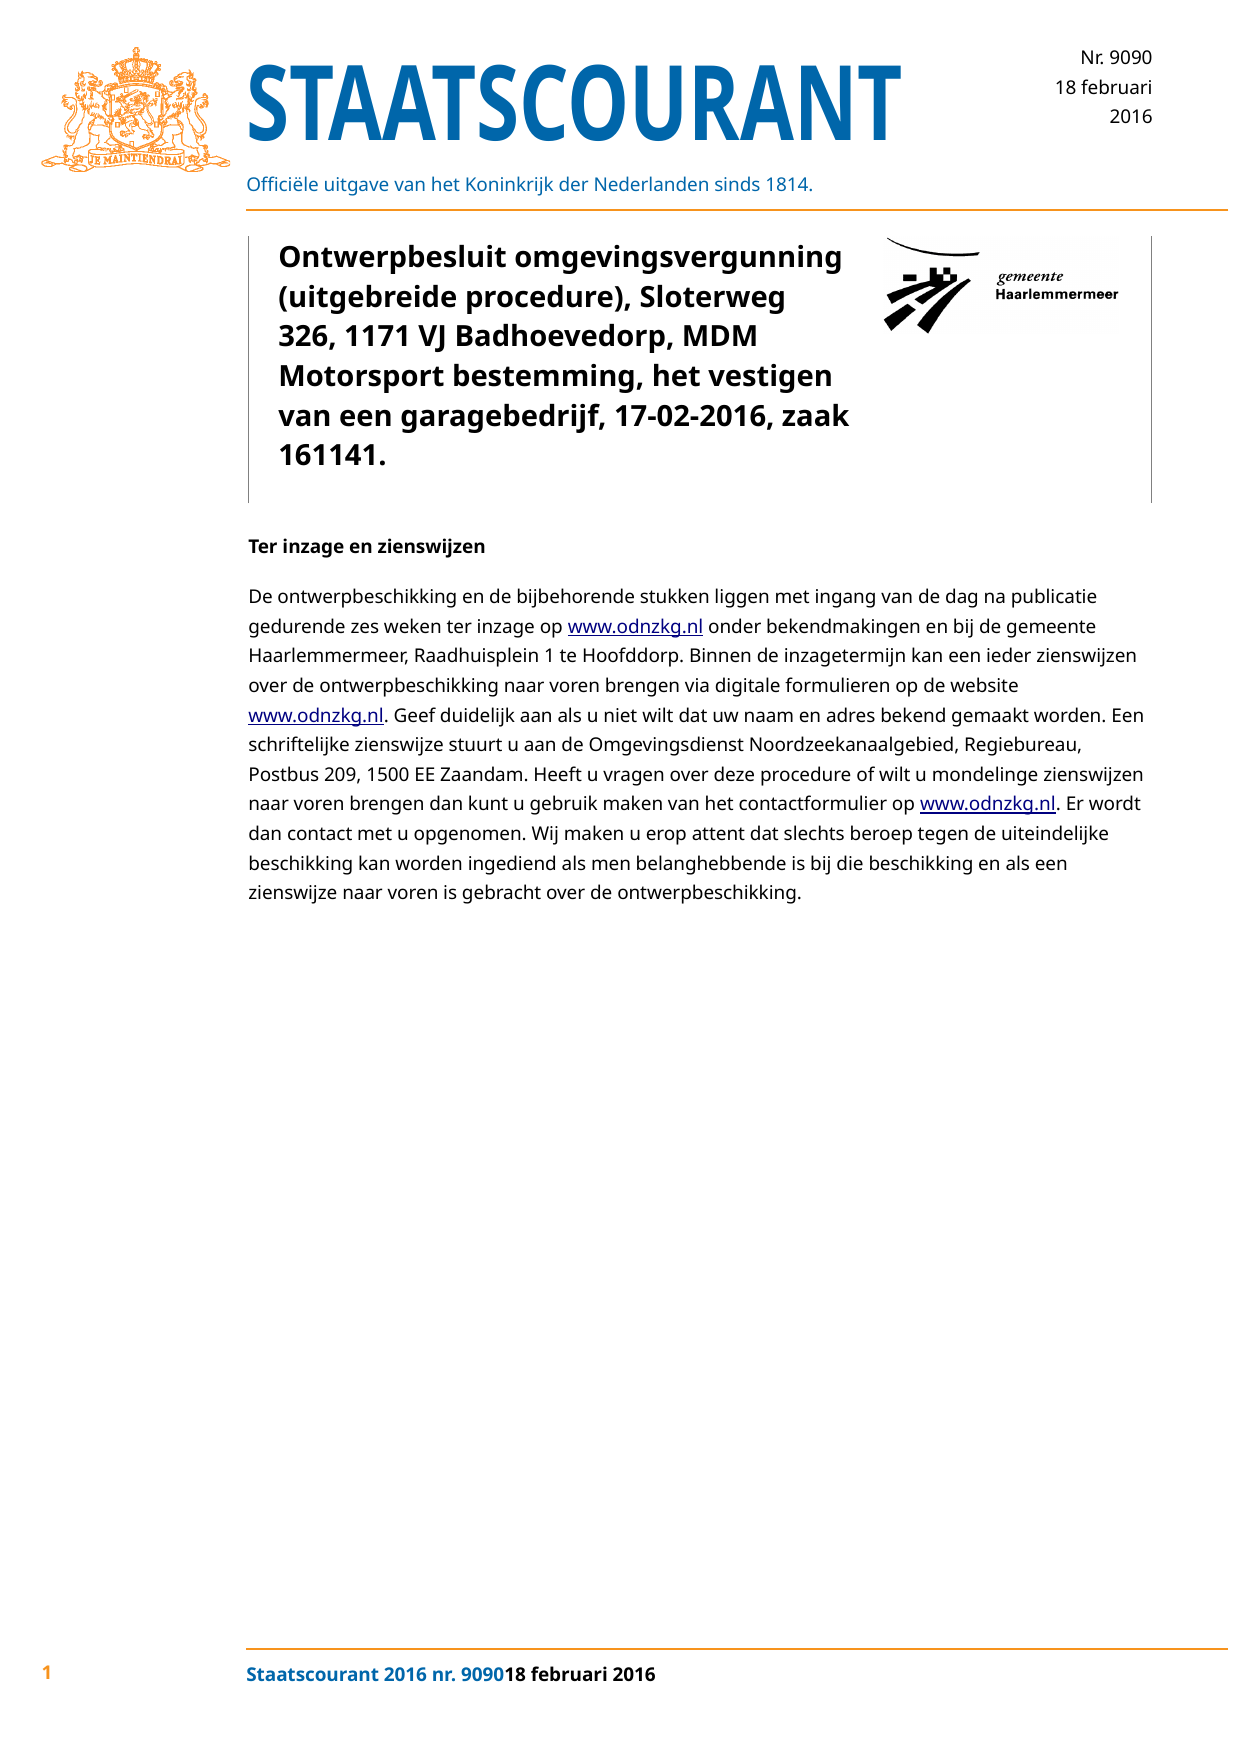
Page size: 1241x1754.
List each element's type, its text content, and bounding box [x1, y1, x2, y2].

table_header [850, 236, 1151, 503]
picture [41, 47, 231, 172]
text Ter inzage en zienswijzen [248, 533, 1152, 559]
picture [882, 236, 1119, 334]
text De ontwerpbeschikking en de bijbehorende stukken liggen met ingang van de dag na publicatie gedurende zes weken ter inzage op www.odnzkg.nl onder bekendmakingen en bij de gemeente Haarlemmermeer, Raadhuisplein 1 te Hoofddorp. Binnen de inzagetermijn kan een ieder zienswijzen over de ontwerpbeschikking naar voren brengen via digitale formulieren op de website www.odnzkg.nl. Geef duidelijk aan als u niet wilt dat uw naam en adres bekend gemaakt worden. Een schriftelijke zienswijze stuurt u aan de Omgevingsdienst Noordzeekanaalgebied, Regiebureau, Postbus 209, 1500 EE Zaandam. Heeft u vragen over deze procedure of wilt u mondelinge zienswijzen naar voren brengen dan kunt u gebruik maken van het contactformulier op www.odnzkg.nl. Er wordt dan contact met u opgenomen. Wij maken u erop attent dat slechts beroep tegen de uiteindelijke beschikking kan worden ingediend als men belanghebbende is bij die beschikking en als een zienswijze naar voren is gebracht over de ontwerpbeschikking. [248, 583, 1152, 905]
table_header Ontwerpbesluit omgevingsvergunning (uitgebreide procedure), Sloterweg 326, 1171 VJ Badhoevedorp, MDM Motorsport bestemming, het vestigen van een garagebedrijf, 17-02-2016, zaak 161141. [249, 236, 850, 503]
